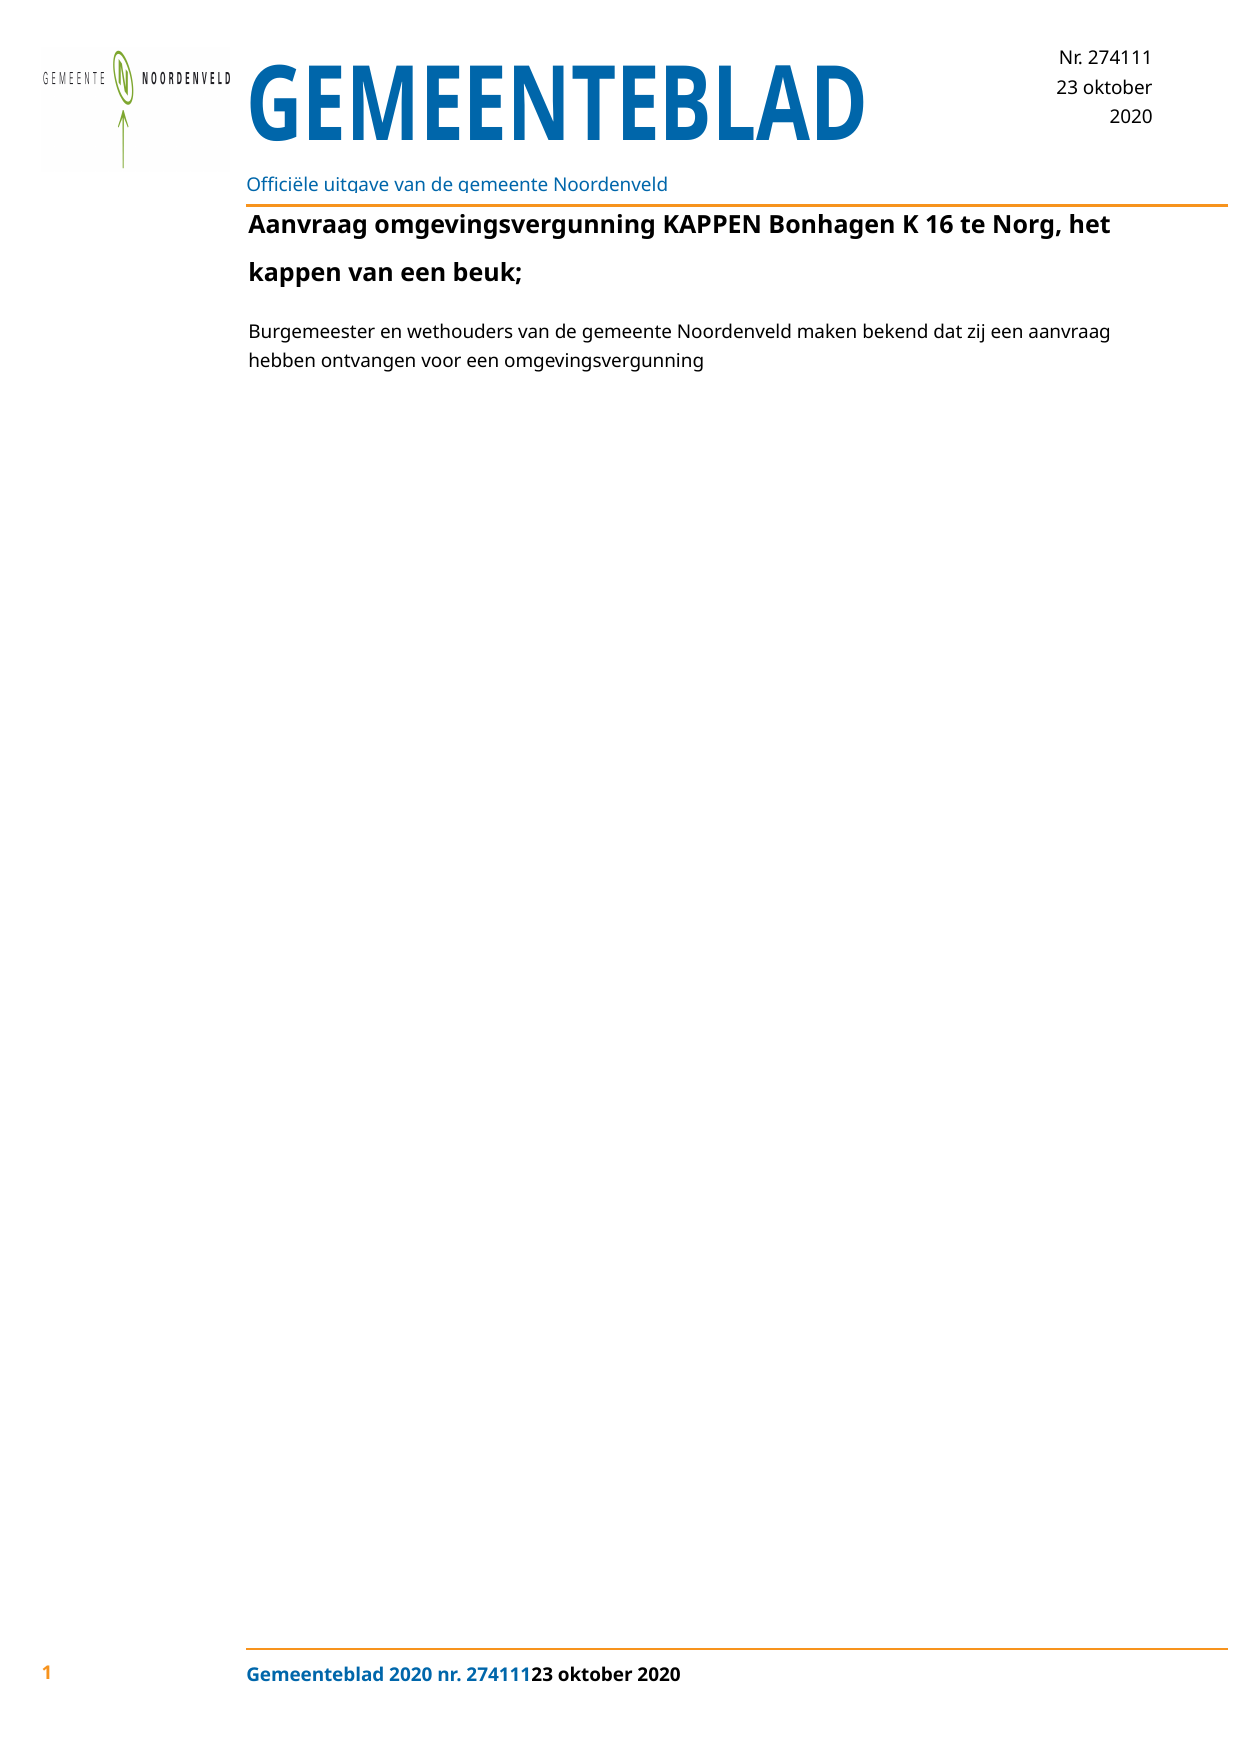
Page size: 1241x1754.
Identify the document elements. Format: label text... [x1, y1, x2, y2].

text Burgemeester en wethouders van de gemeente Noordenveld maken bekend dat zij een aanvraag hebben ontvangen voor een omgevingsvergunning [248, 318, 1152, 373]
picture [41, 47, 231, 172]
text Aanvraag omgevingsvergunning KAPPEN Bonhagen K 16 te Norg, het kappen van een beuk; [248, 207, 1152, 288]
